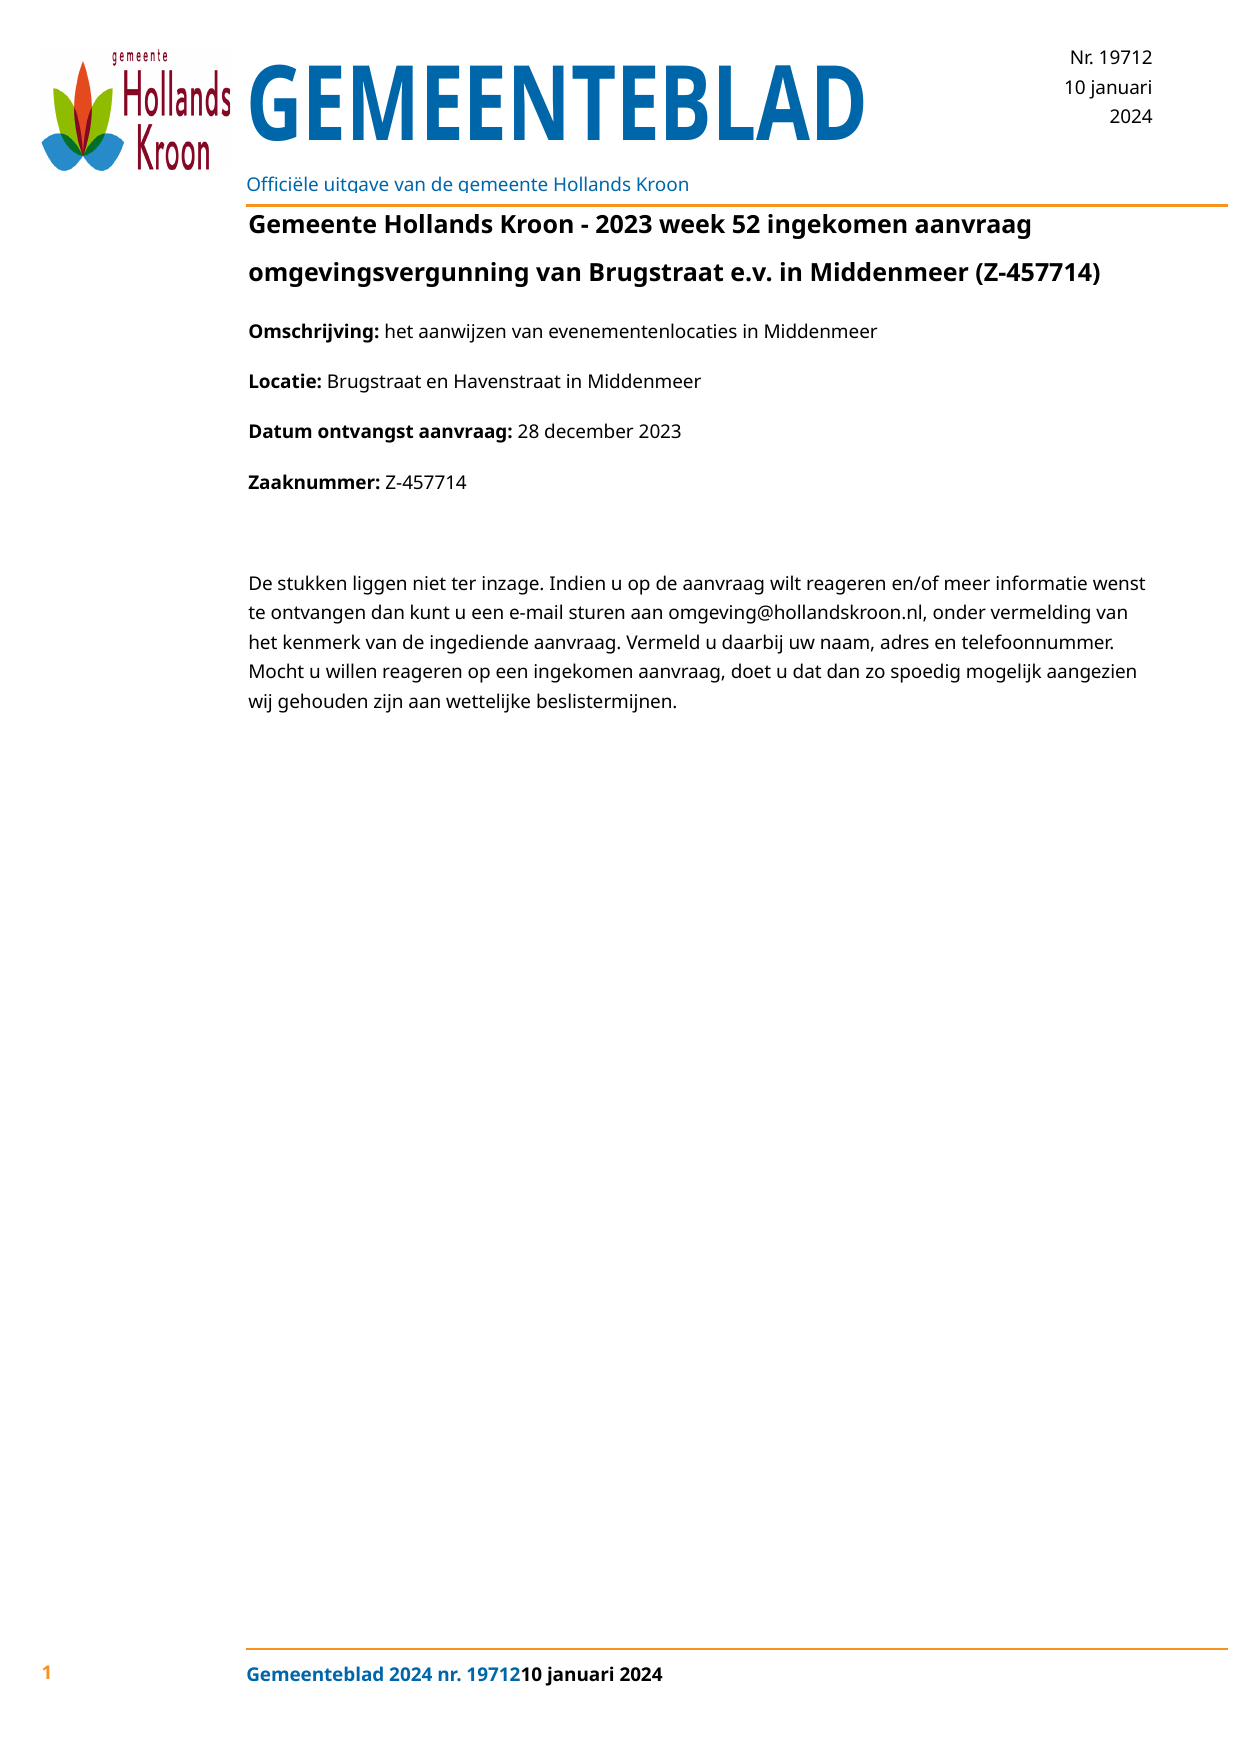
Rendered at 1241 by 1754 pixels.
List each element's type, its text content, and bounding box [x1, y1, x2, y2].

picture [41, 47, 231, 172]
text Zaaknummer: Z-457714 [248, 469, 1152, 495]
text De stukken liggen niet ter inzage. Indien u op de aanvraag wilt reageren en/of meer informatie wenst te ontvangen dan kunt u een e-mail sturen aan omgeving@hollandskroon.nl, onder vermelding van het kenmerk van de ingediende aanvraag. Vermeld u daarbij uw naam, adres en telefoonnummer. Mocht u willen reageren op een ingekomen aanvraag, doet u dat dan zo spoedig mogelijk aangezien wij gehouden zijn aan wettelijke beslistermijnen. [248, 570, 1152, 714]
text Locatie: Brugstraat en Havenstraat in Middenmeer [248, 368, 1152, 394]
text Gemeente Hollands Kroon - 2023 week 52 ingekomen aanvraag omgevingsvergunning van Brugstraat e.v. in Middenmeer (Z-457714) [248, 207, 1152, 288]
text Omschrijving: het aanwijzen van evenementenlocaties in Middenmeer [248, 318, 1152, 344]
text Datum ontvangst aanvraag: 28 december 2023 [248, 419, 1152, 444]
